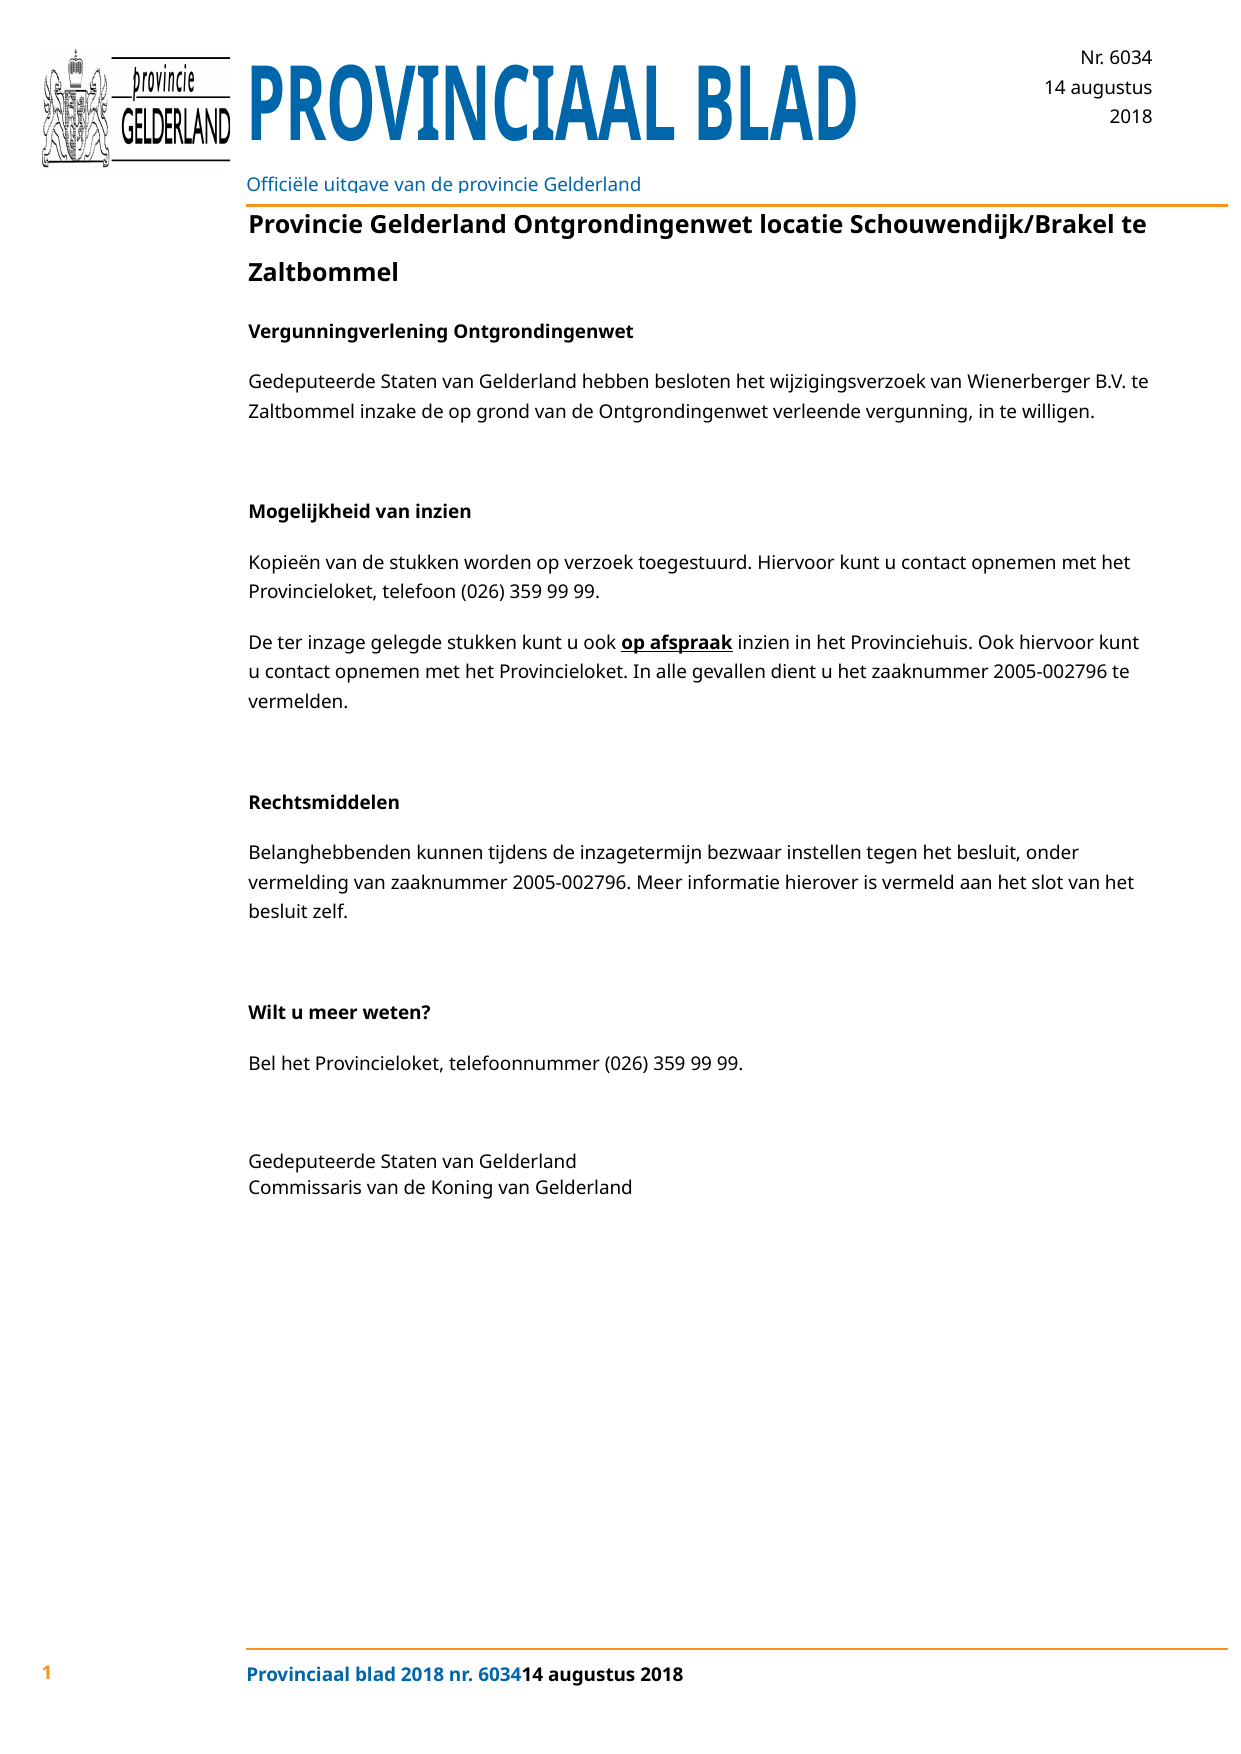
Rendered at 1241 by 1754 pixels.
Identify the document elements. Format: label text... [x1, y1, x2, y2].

text Gedeputeerde Staten van Gelderland [248, 1148, 1152, 1174]
text Wilt u meer weten? [248, 999, 1152, 1025]
text Commissaris van de Koning van Gelderland [248, 1174, 1152, 1200]
text De ter inzage gelegde stukken kunt u ook op afspraak inzien in het Provinciehuis. Ook hiervoor kunt u contact opnemen met het Provincieloket. In alle gevallen dient u het zaaknummer 2005-002796 te vermelden. [248, 629, 1152, 714]
text Vergunningverlening Ontgrondingenwet [248, 318, 1152, 344]
text Belanghebbenden kunnen tijdens de inzagetermijn bezwaar instellen tegen het besluit, onder vermelding van zaaknummer 2005-002796. Meer informatie hierover is vermeld aan het slot van het besluit zelf. [248, 839, 1152, 924]
text Rechtsmiddelen [248, 789, 1152, 815]
text Gedeputeerde Staten van Gelderland hebben besloten het wijzigingsverzoek van Wienerberger B.V. te Zaltbommel inzake de op grond van de Ontgrondingenwet verleende vergunning, in te willigen. [248, 368, 1152, 424]
text Provincie Gelderland Ontgrondingenwet locatie Schouwendijk/Brakel te Zaltbommel [248, 207, 1152, 288]
picture [41, 47, 231, 172]
text Mogelijkheid van inzien [248, 499, 1152, 524]
text Bel het Provincieloket, telefoonnummer (026) 359 99 99. [248, 1050, 1152, 1076]
text Kopieën van de stukken worden op verzoek toegestuurd. Hiervoor kunt u contact opnemen met het Provincieloket, telefoon (026) 359 99 99. [248, 549, 1152, 604]
